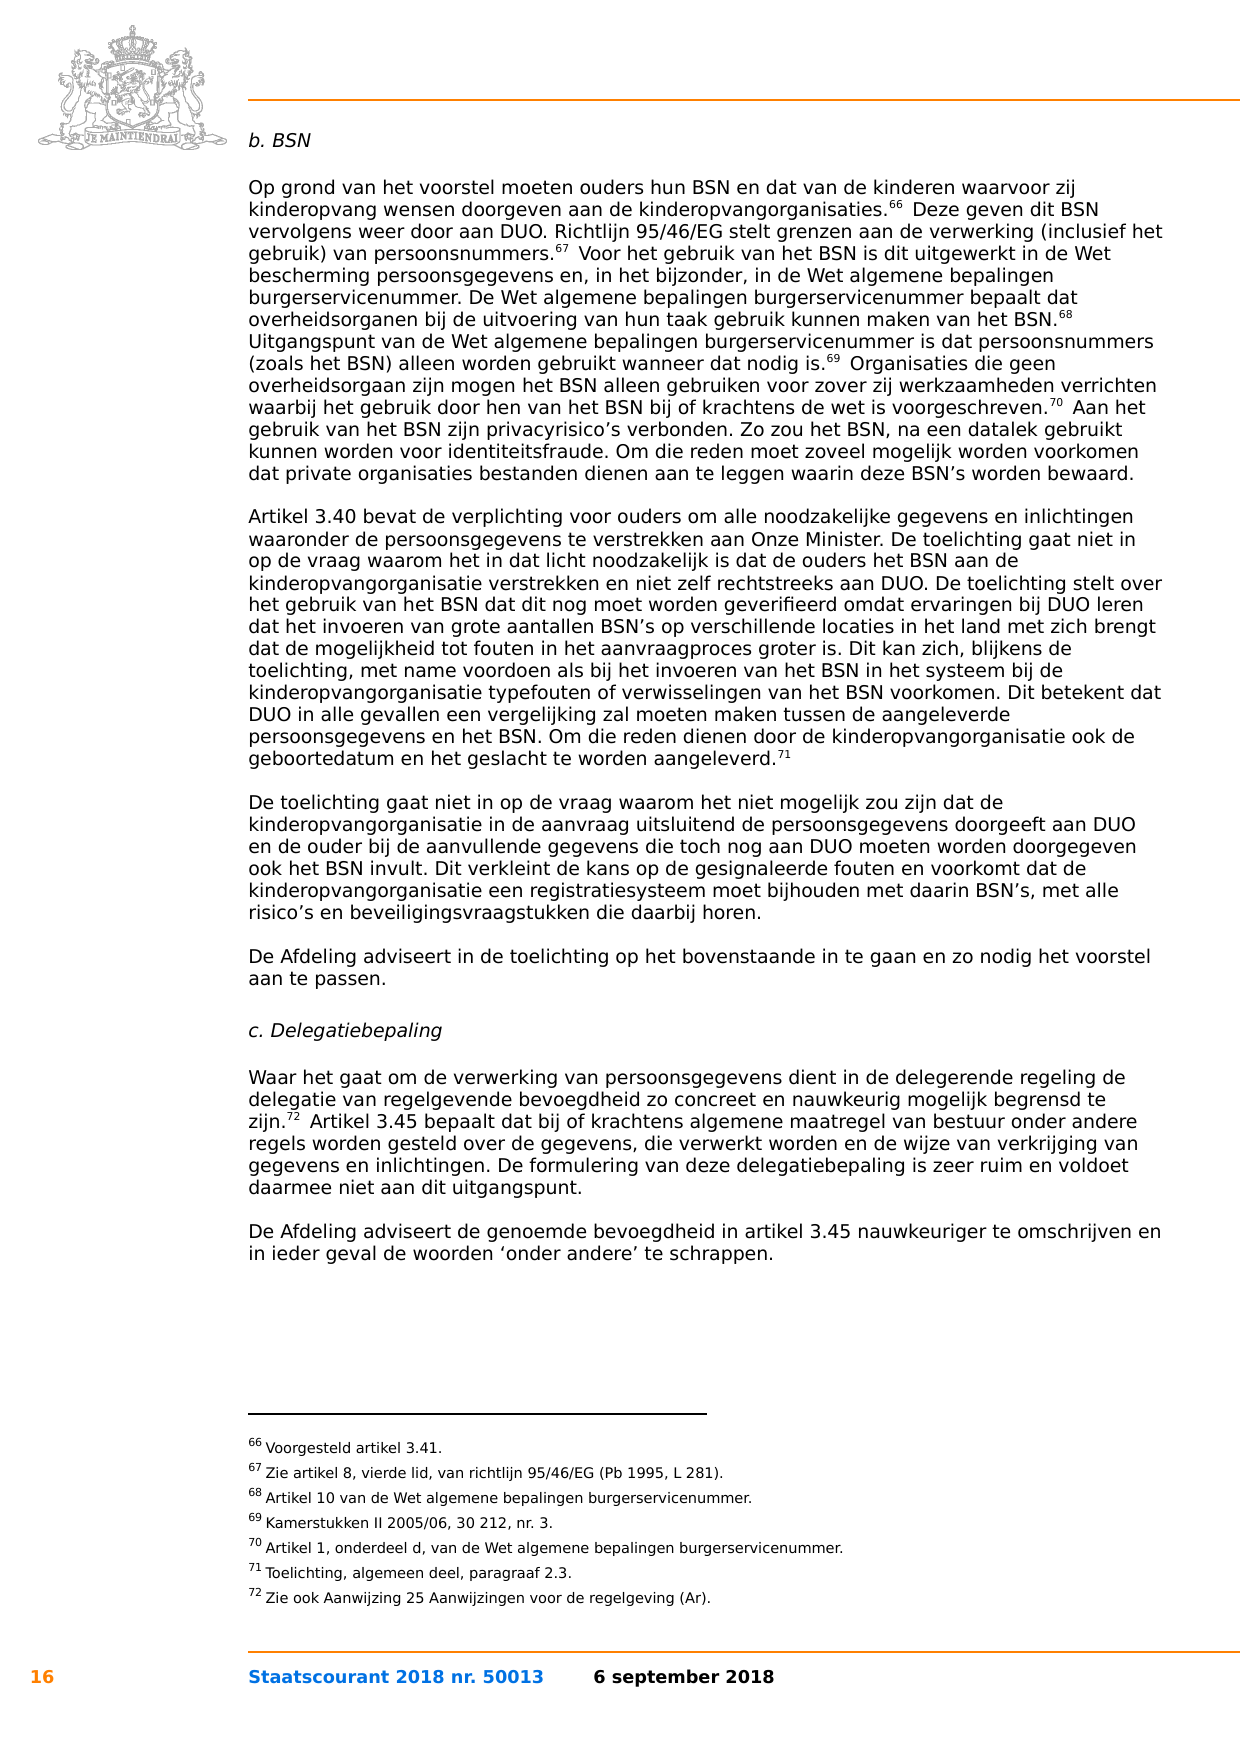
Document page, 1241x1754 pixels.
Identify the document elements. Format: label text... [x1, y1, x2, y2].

subtitle b. BSN [248, 130, 1163, 152]
text De Afdeling adviseert in de toelichting op het bovenstaande in te gaan en zo nodig het voorstel aan te passen. [248, 946, 1163, 990]
text Artikel 1, onderdeel d, van de Wet algemene bepalingen burgerservicenummer. [248, 1536, 1163, 1558]
text Artikel 3.40 bevat de verplichting voor ouders om alle noodzakelijke gegevens en inlichtingen waaronder de persoonsgegevens te verstrekken aan Onze Minister. De toelichting gaat niet in op de vraag waarom het in dat licht noodzakelijk is dat de ouders het BSN aan de kinderopvangorganisatie verstrekken en niet zelf rechtstreeks aan DUO. De toelichting stelt over het gebruik van het BSN dat dit nog moet worden geverifieerd omdat ervaringen bij DUO leren dat het invoeren van grote aantallen BSN’s op verschillende locaties in het land met zich brengt dat de mogelijkheid tot fouten in het aanvraagproces groter is. Dit kan zich, blijkens de toelichting, met name voordoen als bij het invoeren van het BSN in het systeem bij de kinderopvangorganisatie typefouten of verwisselingen van het BSN voorkomen. Dit betekent dat DUO in alle gevallen een vergelijking zal moeten maken tussen de aangeleverde persoonsgegevens en het BSN. Om die reden dienen door de kinderopvangorganisatie ook de geboortedatum en het geslacht te worden aangeleverd. [248, 506, 1163, 770]
text Toelichting, algemeen deel, paragraaf 2.3. [248, 1561, 1163, 1583]
text Zie ook Aanwijzing 25 Aanwijzingen voor de regelgeving (Ar). [248, 1586, 1163, 1608]
text Op grond van het voorstel moeten ouders hun BSN en dat van de kinderen waarvoor zij kinderopvang wensen doorgeven aan de kinderopvangorganisaties. Deze geven dit BSN vervolgens weer door aan DUO. Richtlijn 95/46/EG stelt grenzen aan de verwerking (inclusief het gebruik) van persoonsnummers. Voor het gebruik van het BSN is dit uitgewerkt in de Wet bescherming persoonsgegevens en, in het bijzonder, in de Wet algemene bepalingen burgerservicenummer. De Wet algemene bepalingen burgerservicenummer bepaalt dat overheidsorganen bij de uitvoering van hun taak gebruik kunnen maken van het BSN. Uitgangspunt van de Wet algemene bepalingen burgerservicenummer is dat persoonsnummers (zoals het BSN) alleen worden gebruikt wanneer dat nodig is. Organisaties die geen overheidsorgaan zijn mogen het BSN alleen gebruiken voor zover zij werkzaamheden verrichten waarbij het gebruik door hen van het BSN bij of krachtens de wet is voorgeschreven. Aan het gebruik van het BSN zijn privacyrisico’s verbonden. Zo zou het BSN, na een datalek gebruikt kunnen worden voor identiteitsfraude. Om die reden moet zoveel mogelijk worden voorkomen dat private organisaties bestanden dienen aan te leggen waarin deze BSN’s worden bewaard. [248, 177, 1163, 484]
text Artikel 10 van de Wet algemene bepalingen burgerservicenummer. [248, 1486, 1163, 1508]
text De Afdeling adviseert de genoemde bevoegdheid in artikel 3.45 nauwkeuriger te omschrijven en in ieder geval de woorden ‘onder andere’ te schrappen. [248, 1221, 1163, 1264]
text Voorgesteld artikel 3.41. [248, 1436, 1163, 1458]
text Zie artikel 8, vierde lid, van richtlijn 95/46/EG (Pb 1995, L 281). [248, 1461, 1163, 1483]
text De toelichting gaat niet in op de vraag waarom het niet mogelijk zou zijn dat de kinderopvangorganisatie in de aanvraag uitsluitend de persoonsgegevens doorgeeft aan DUO en de ouder bij de aanvullende gegevens die toch nog aan DUO moeten worden doorgegeven ook het BSN invult. Dit verkleint de kans op de gesignaleerde fouten en voorkomt dat de kinderopvangorganisatie een registratiesysteem moet bijhouden met daarin BSN’s, met alle risico’s en beveiligingsvraagstukken die daarbij horen. [248, 792, 1163, 924]
picture [38, 25, 227, 150]
subtitle c. Delegatiebepaling [248, 1020, 1163, 1042]
text Waar het gaat om de verwerking van persoonsgegevens dient in de delegerende regeling de delegatie van regelgevende bevoegdheid zo concreet en nauwkeurig mogelijk begrensd te zijn. Artikel 3.45 bepaalt dat bij of krachtens algemene maatregel van bestuur onder andere regels worden gesteld over de gegevens, die verwerkt worden en de wijze van verkrijging van gegevens en inlichtingen. De formulering van deze delegatiebepaling is zeer ruim en voldoet daarmee niet aan dit uitgangspunt. [248, 1067, 1163, 1199]
text Kamerstukken II 2005/06, 30 212, nr. 3. [248, 1511, 1163, 1533]
